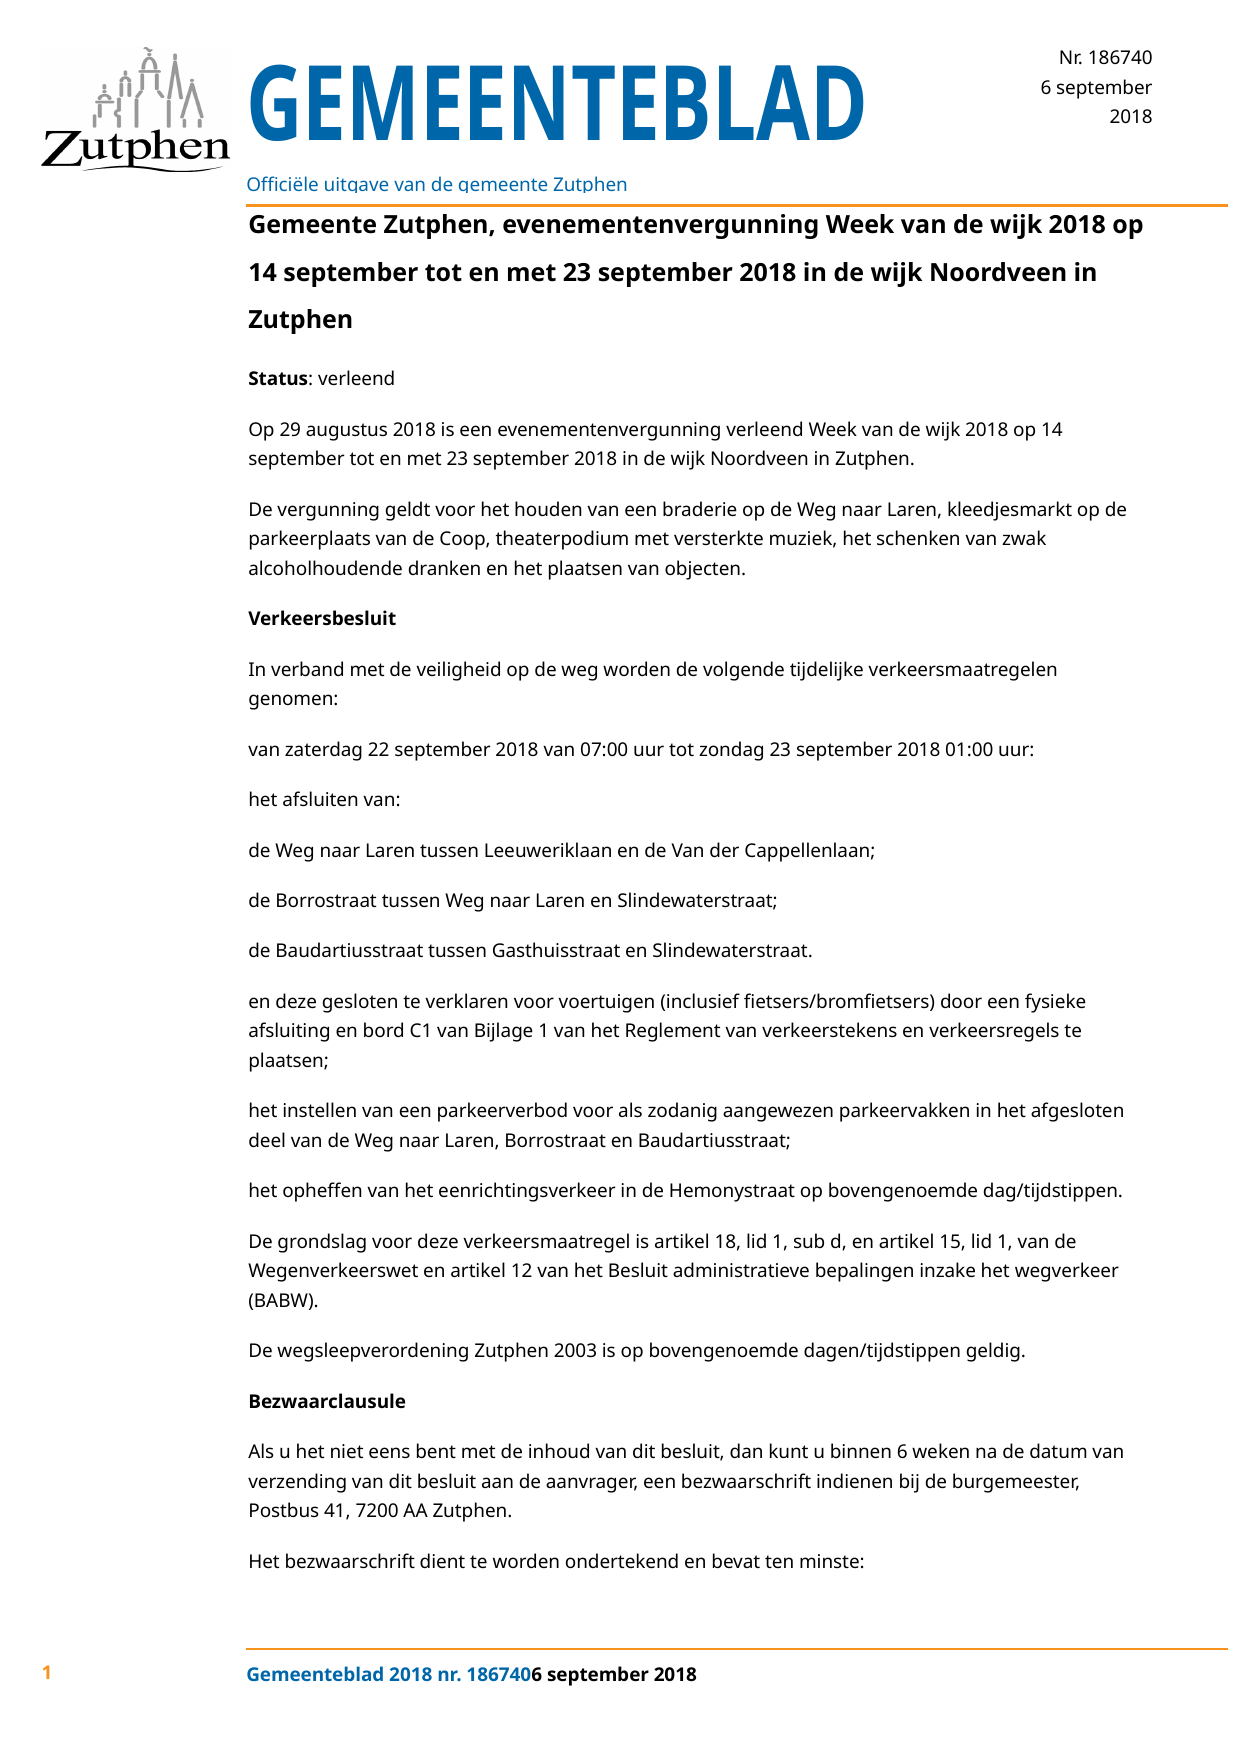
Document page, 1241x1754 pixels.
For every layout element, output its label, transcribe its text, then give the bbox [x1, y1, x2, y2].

text Status: verleend [248, 366, 1152, 391]
text Op 29 augustus 2018 is een evenementenvergunning verleend Week van de wijk 2018 op 14 september tot en met 23 september 2018 in de wijk Noordveen in Zutphen. [248, 416, 1152, 471]
text Als u het niet eens bent met de inhoud van dit besluit, dan kunt u binnen 6 weken na de datum van verzending van dit besluit aan de aanvrager, een bezwaarschrift indienen bij de burgemeester, Postbus 41, 7200 AA Zutphen. [248, 1438, 1152, 1523]
text Bezwaarclausule [248, 1388, 1152, 1414]
text het instellen van een parkeerverbod voor als zodanig aangewezen parkeervakken in het afgesloten deel van de Weg naar Laren, Borrostraat en Baudartiusstraat; [248, 1098, 1152, 1153]
text Gemeente Zutphen, evenementenvergunning Week van de wijk 2018 op 14 september tot en met 23 september 2018 in de wijk Noordveen in Zutphen [248, 207, 1152, 336]
text De grondslag voor deze verkeersmaatregel is artikel 18, lid 1, sub d, en artikel 15, lid 1, van de Wegenverkeerswet en artikel 12 van het Besluit administratieve bepalingen inzake het wegverkeer (BABW). [248, 1228, 1152, 1313]
picture [41, 47, 231, 172]
text De vergunning geldt voor het houden van een braderie op de Weg naar Laren, kleedjesmarkt op de parkeerplaats van de Coop, theaterpodium met versterkte muziek, het schenken van zwak alcoholhoudende dranken en het plaatsen van objecten. [248, 496, 1152, 581]
text en deze gesloten te verklaren voor voertuigen (inclusief fietsers/bromfietsers) door een fysieke afsluiting en bord C1 van Bijlage 1 van het Reglement van verkeerstekens en verkeersregels te plaatsen; [248, 988, 1152, 1073]
text van zaterdag 22 september 2018 van 07:00 uur tot zondag 23 september 2018 01:00 uur: [248, 736, 1152, 762]
text het afsluiten van: [248, 786, 1152, 812]
text de Borrostraat tussen Weg naar Laren en Slindewaterstraat; [248, 887, 1152, 913]
text De wegsleepverordening Zutphen 2003 is op bovengenoemde dagen/tijdstippen geldig. [248, 1338, 1152, 1363]
text In verband met de veiligheid op de weg worden de volgende tijdelijke verkeersmaatregelen genomen: [248, 656, 1152, 711]
text Verkeersbesluit [248, 606, 1152, 631]
text de Baudartiusstraat tussen Gasthuisstraat en Slindewaterstraat. [248, 938, 1152, 963]
text de Weg naar Laren tussen Leeuweriklaan en de Van der Cappellenlaan; [248, 837, 1152, 862]
text Het bezwaarschrift dient te worden ondertekend en bevat ten minste: [248, 1548, 1152, 1574]
text het opheffen van het eenrichtingsverkeer in de Hemonystraat op bovengenoemde dag/tijdstippen. [248, 1178, 1152, 1203]
